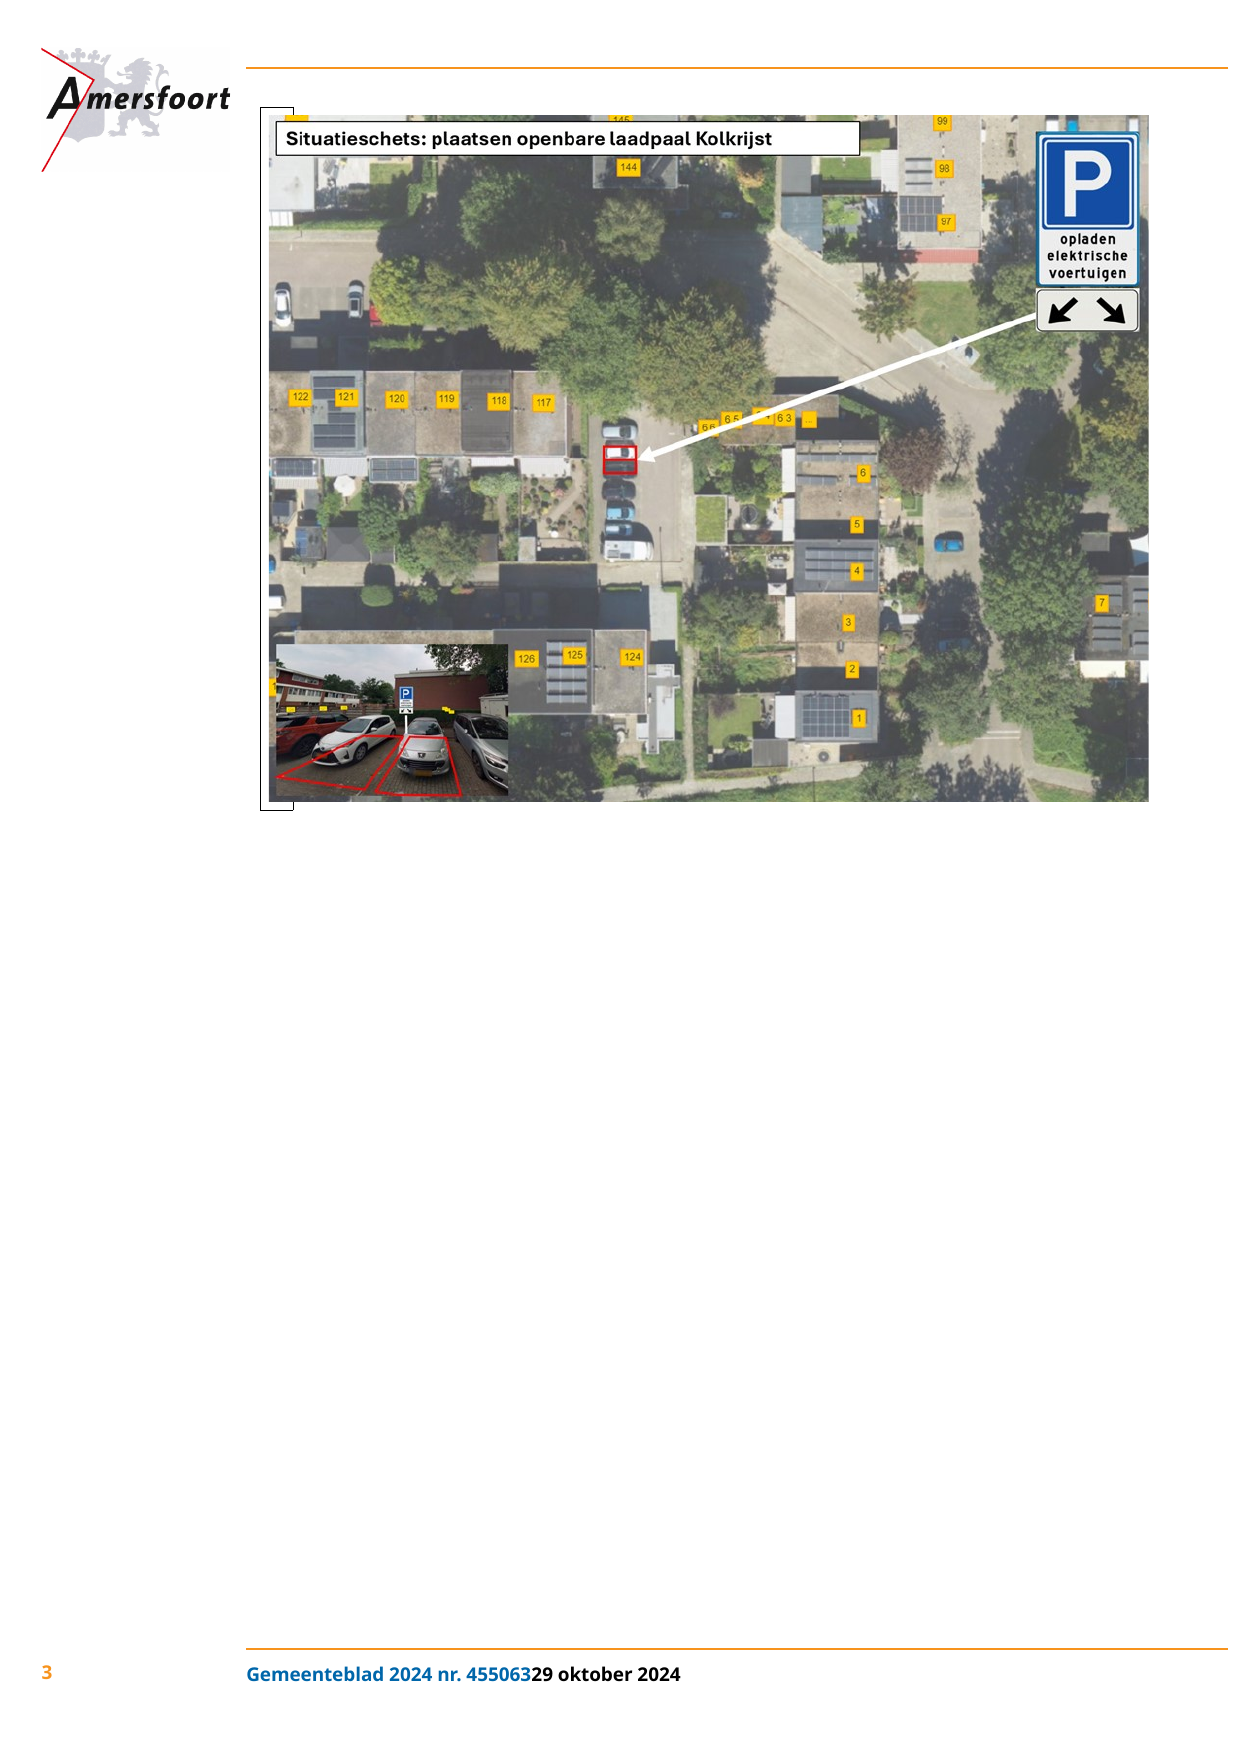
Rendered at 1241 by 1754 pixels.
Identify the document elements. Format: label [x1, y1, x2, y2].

picture [268, 115, 1149, 802]
picture [41, 47, 231, 172]
